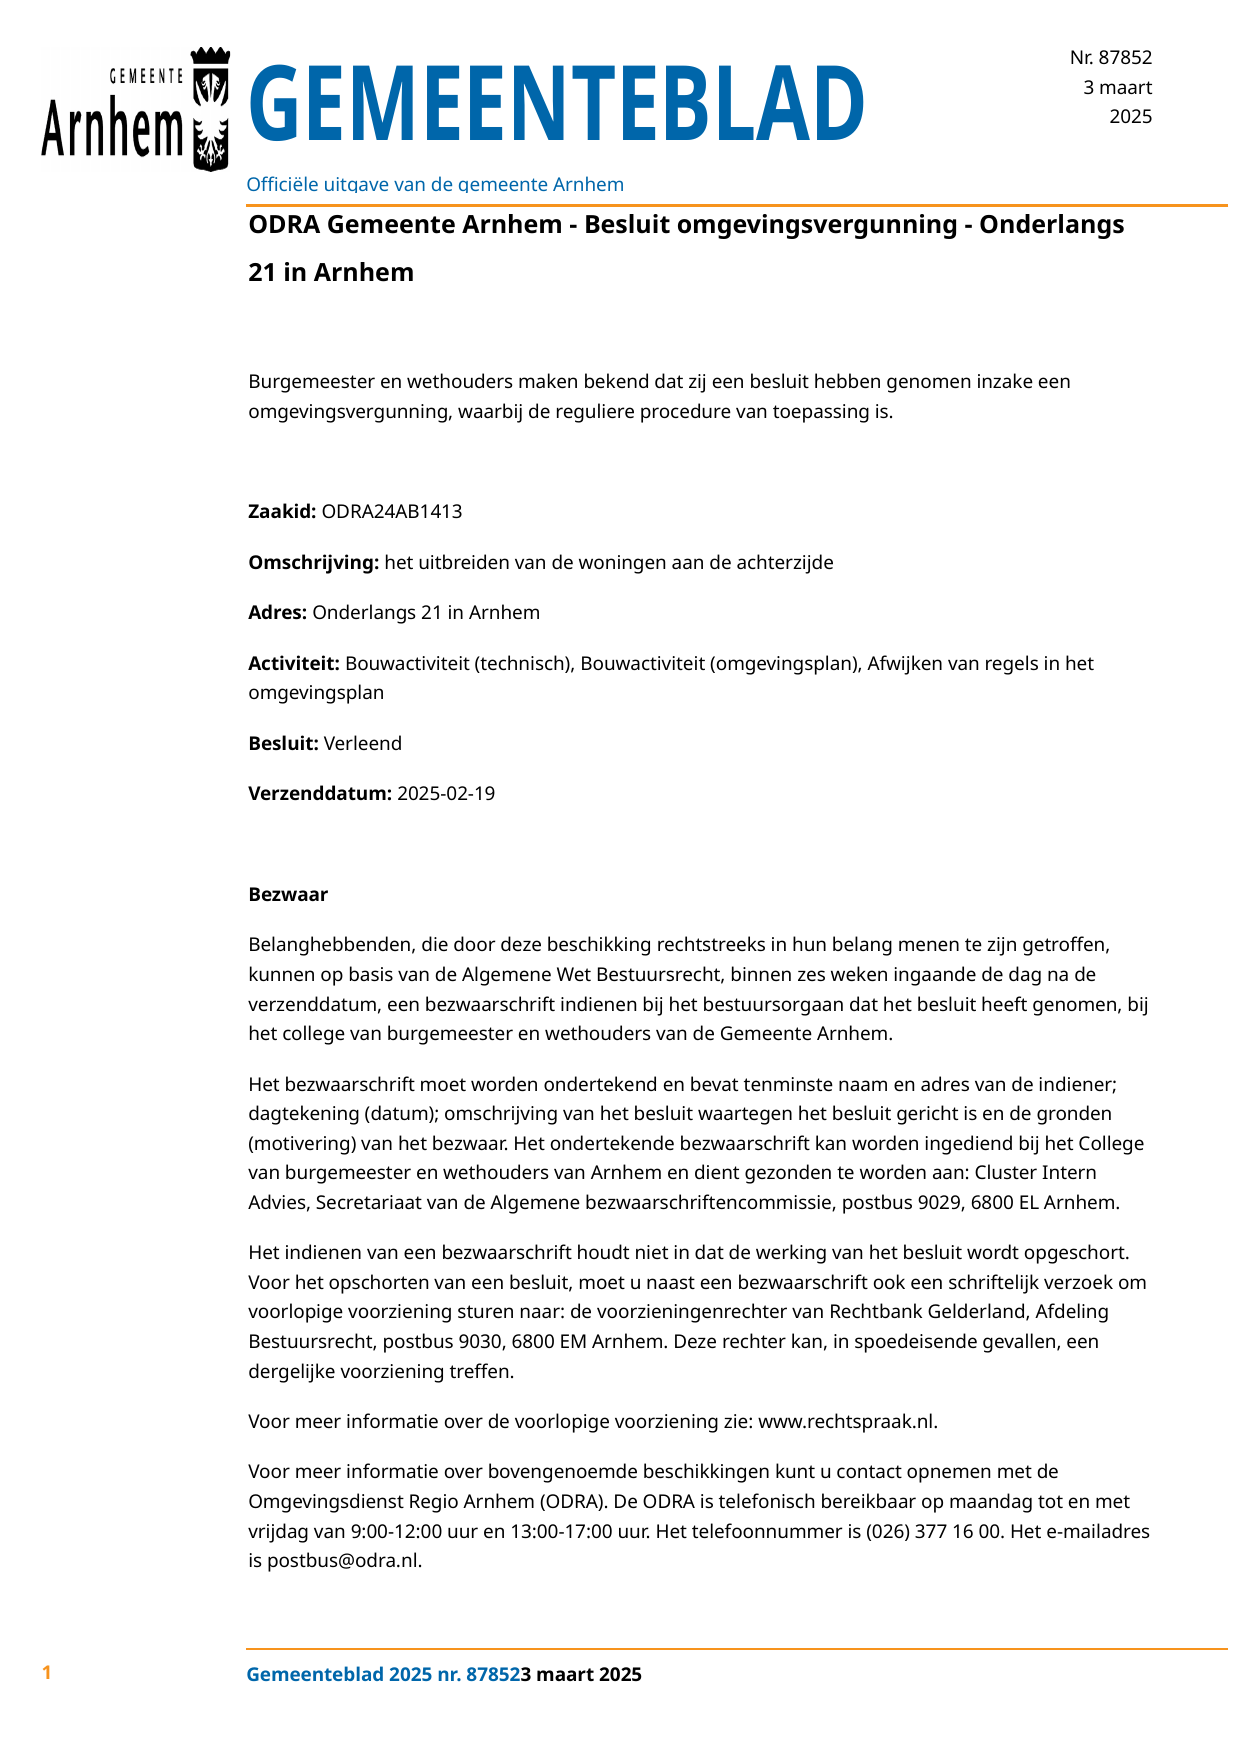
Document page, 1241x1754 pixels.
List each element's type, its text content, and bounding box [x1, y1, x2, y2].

text Adres: Onderlangs 21 in Arnhem [248, 599, 1152, 625]
text Activiteit: Bouwactiviteit (technisch), Bouwactiviteit (omgevingsplan), Afwijken van regels in het omgevingsplan [248, 650, 1152, 705]
text Voor meer informatie over bovengenoemde beschikkingen kunt u contact opnemen met de Omgevingsdienst Regio Arnhem (ODRA). De ODRA is telefonisch bereikbaar op maandag tot en met vrijdag van 9:00-12:00 uur en 13:00-17:00 uur. Het telefoonnummer is (026) 377 16 00. Het e-mailadres is postbus@odra.nl. [248, 1459, 1152, 1573]
text Besluit: Verleend [248, 730, 1152, 756]
text Belanghebbenden, die door deze beschikking rechtstreeks in hun belang menen te zijn getroffen, kunnen op basis van de Algemene Wet Bestuursrecht, binnen zes weken ingaande de dag na de verzenddatum, een bezwaarschrift indienen bij het bestuursorgaan dat het besluit heeft genomen, bij het college van burgemeester en wethouders van de Gemeente Arnhem. [248, 932, 1152, 1046]
text Bezwaar [248, 881, 1152, 907]
text Het bezwaarschrift moet worden ondertekend en bevat tenminste naam en adres van de indiener; dagtekening (datum); omschrijving van het besluit waartegen het besluit gericht is en de gronden (motivering) van het bezwaar. Het ondertekende bezwaarschrift kan worden ingediend bij het College van burgemeester en wethouders van Arnhem en dient gezonden te worden aan: Cluster Intern Advies, Secretariaat van de Algemene bezwaarschriftencommissie, postbus 9029, 6800 EL Arnhem. [248, 1071, 1152, 1215]
picture [41, 47, 231, 172]
text Het indienen van een bezwaarschrift houdt niet in dat de werking van het besluit wordt opgeschort. Voor het opschorten van een besluit, moet u naast een bezwaarschrift ook een schriftelijk verzoek om voorlopige voorziening sturen naar: de voorzieningenrechter van Rechtbank Gelderland, Afdeling Bestuursrecht, postbus 9030, 6800 EM Arnhem. Deze rechter kan, in spoedeisende gevallen, een dergelijke voorziening treffen. [248, 1239, 1152, 1384]
text ODRA Gemeente Arnhem - Besluit omgevingsvergunning - Onderlangs 21 in Arnhem [248, 207, 1152, 288]
text Omschrijving: het uitbreiden van de woningen aan de achterzijde [248, 549, 1152, 575]
text Voor meer informatie over de voorlopige voorziening zie: www.rechtspraak.nl. [248, 1408, 1152, 1434]
text Verzenddatum: 2025-02-19 [248, 780, 1152, 806]
text Burgemeester en wethouders maken bekend dat zij een besluit hebben genomen inzake een omgevingsvergunning, waarbij de reguliere procedure van toepassing is. [248, 368, 1152, 424]
text Zaakid: ODRA24AB1413 [248, 499, 1152, 524]
